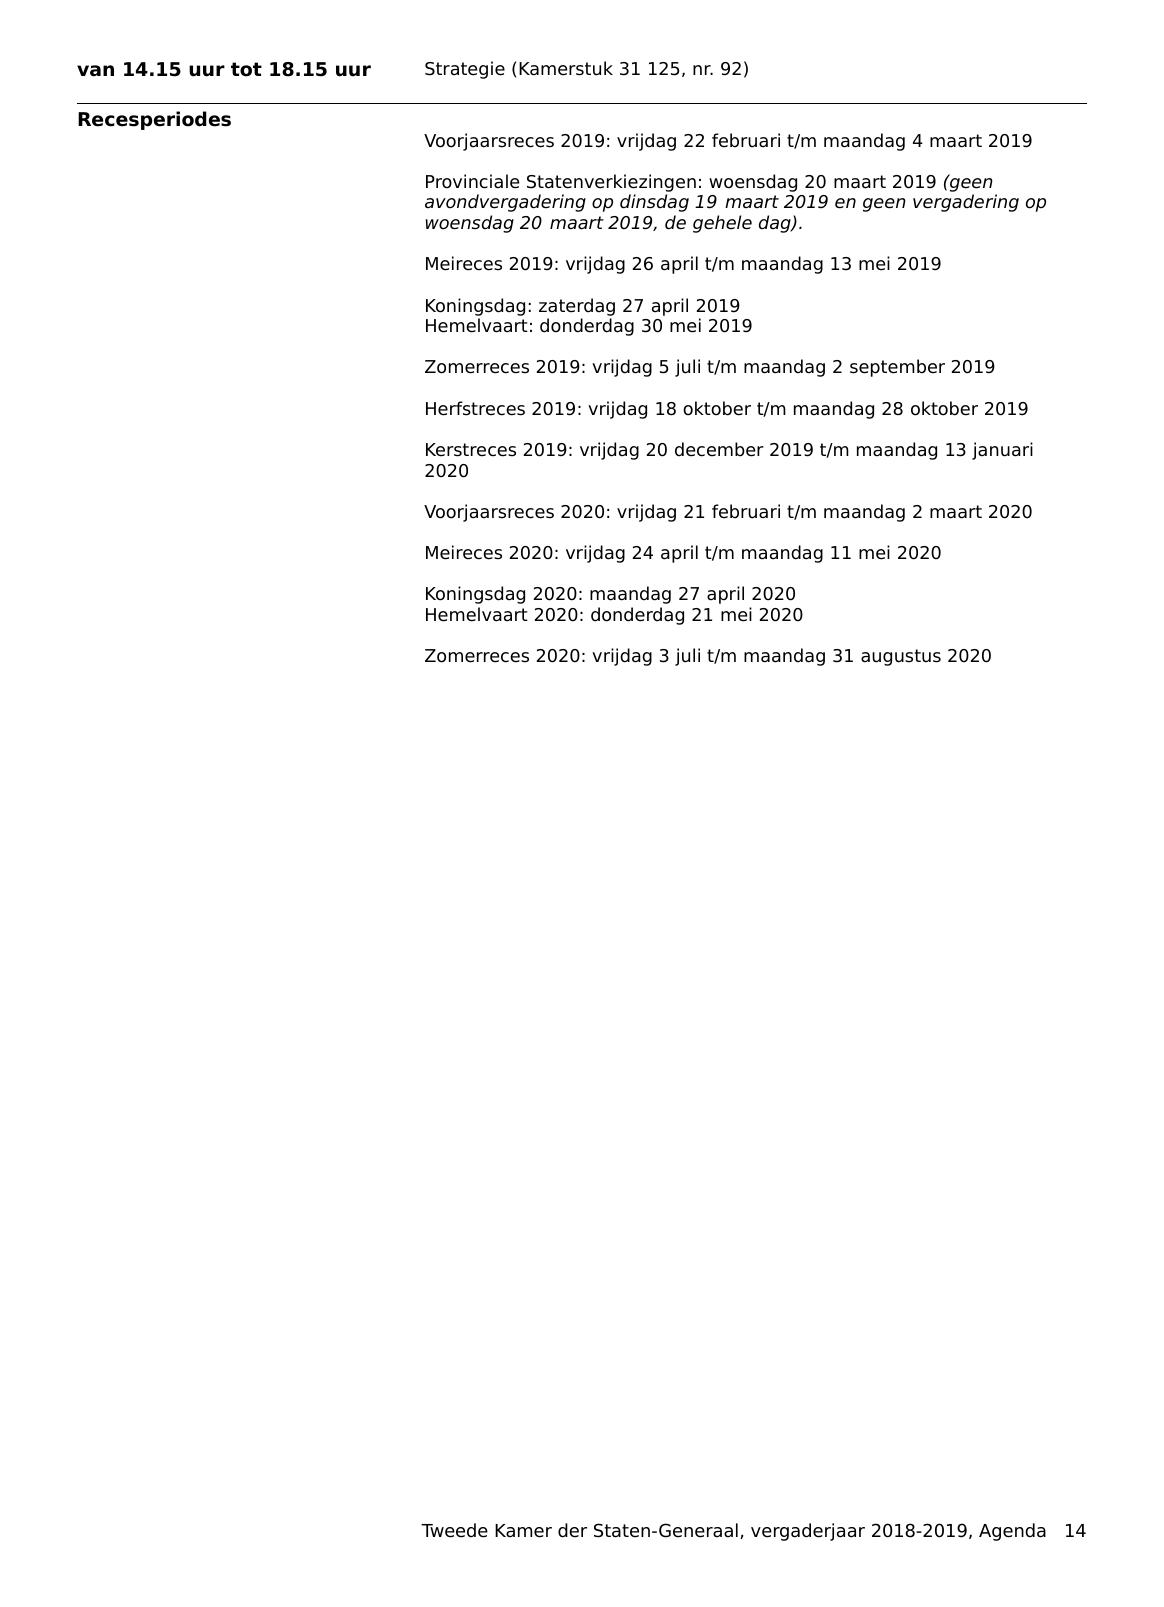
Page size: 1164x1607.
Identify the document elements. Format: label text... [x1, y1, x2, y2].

table_cell [418, 564, 1087, 584]
table_cell Meireces 2020: vrijdag 24 april t/m maandag 11 mei 2020 [418, 543, 1087, 564]
table_cell [401, 584, 418, 605]
table_cell [401, 131, 418, 151]
table_cell [418, 419, 1087, 440]
table_cell [77, 234, 401, 254]
table_cell Koningsdag 2020: maandag 27 april 2020 [418, 584, 1087, 605]
table_cell [77, 275, 401, 296]
table_cell [401, 358, 418, 378]
table_cell Voorjaarsreces 2020: vrijdag 21 februari t/m maandag 2 maart 2020 [418, 502, 1087, 522]
table_cell van 14.15 uur tot 18.15 uur [77, 59, 401, 81]
table_cell [418, 337, 1087, 357]
table_header [418, 104, 1087, 131]
table_cell [401, 254, 418, 275]
table_cell [77, 254, 401, 275]
table_cell Provinciale Statenverkiezingen: woensdag 20 maart 2019 (geen avondvergadering op dinsdag 19 maart 2019 en geen vergadering op woensdag 20 maart 2019, de gehele dag). [418, 172, 1087, 234]
table_cell [77, 646, 401, 667]
table_cell Voorjaarsreces 2019: vrijdag 22 februari t/m maandag 4 maart 2019 [418, 131, 1087, 151]
table_cell [401, 337, 418, 357]
table_cell [77, 584, 401, 605]
table_cell Meireces 2019: vrijdag 26 april t/m maandag 13 mei 2019 [418, 254, 1087, 275]
table_cell [401, 296, 418, 316]
table_cell [77, 626, 401, 646]
table_cell Strategie (Kamerstuk 31 125, nr. 92) [418, 59, 1087, 81]
table_cell [77, 316, 401, 337]
table_cell [77, 440, 401, 481]
table_cell [77, 378, 401, 399]
table_header Recesperiodes [77, 104, 401, 131]
table_cell [401, 564, 418, 584]
table_cell [401, 172, 418, 234]
table_cell Zomerreces 2020: vrijdag 3 juli t/m maandag 31 augustus 2020 [418, 646, 1087, 667]
table_cell [77, 481, 401, 502]
table_cell [77, 151, 401, 172]
table_cell [418, 626, 1087, 646]
table_cell [418, 481, 1087, 502]
table_cell [401, 419, 418, 440]
table_cell [77, 358, 401, 378]
table_cell [418, 234, 1087, 254]
table_cell Zomerreces 2019: vrijdag 5 juli t/m maandag 2 september 2019 [418, 358, 1087, 378]
table_cell [401, 378, 418, 399]
table_cell [401, 440, 418, 481]
table_cell [401, 275, 418, 296]
table_cell [77, 523, 401, 543]
table_header [401, 104, 418, 131]
table_cell [401, 481, 418, 502]
table_cell [77, 296, 401, 316]
table_cell [418, 378, 1087, 399]
table_cell [418, 523, 1087, 543]
table_cell [77, 502, 401, 522]
table_cell [418, 275, 1087, 296]
table_cell Hemelvaart: donderdag 30 mei 2019 [418, 316, 1087, 337]
table_cell [401, 316, 418, 337]
table_cell [77, 131, 401, 151]
table_cell [401, 234, 418, 254]
table_cell [77, 605, 401, 626]
table_cell [401, 59, 418, 81]
table_cell [401, 543, 418, 564]
table_cell [401, 399, 418, 419]
table_cell [77, 419, 401, 440]
table_cell [401, 151, 418, 172]
table_cell [418, 151, 1087, 172]
table_cell [77, 399, 401, 419]
table_cell Kerstreces 2019: vrijdag 20 december 2019 t/m maandag 13 januari 2020 [418, 440, 1087, 481]
table_cell [77, 564, 401, 584]
table_cell [77, 172, 401, 234]
table_cell Hemelvaart 2020: donderdag 21 mei 2020 [418, 605, 1087, 626]
table_cell [401, 523, 418, 543]
table_cell Herfstreces 2019: vrijdag 18 oktober t/m maandag 28 oktober 2019 [418, 399, 1087, 419]
table_cell [401, 646, 418, 667]
table_cell [77, 543, 401, 564]
table_cell Koningsdag: zaterdag 27 april 2019 [418, 296, 1087, 316]
table_cell [401, 502, 418, 522]
table_cell [401, 605, 418, 626]
table_cell [77, 337, 401, 357]
table_cell [401, 626, 418, 646]
